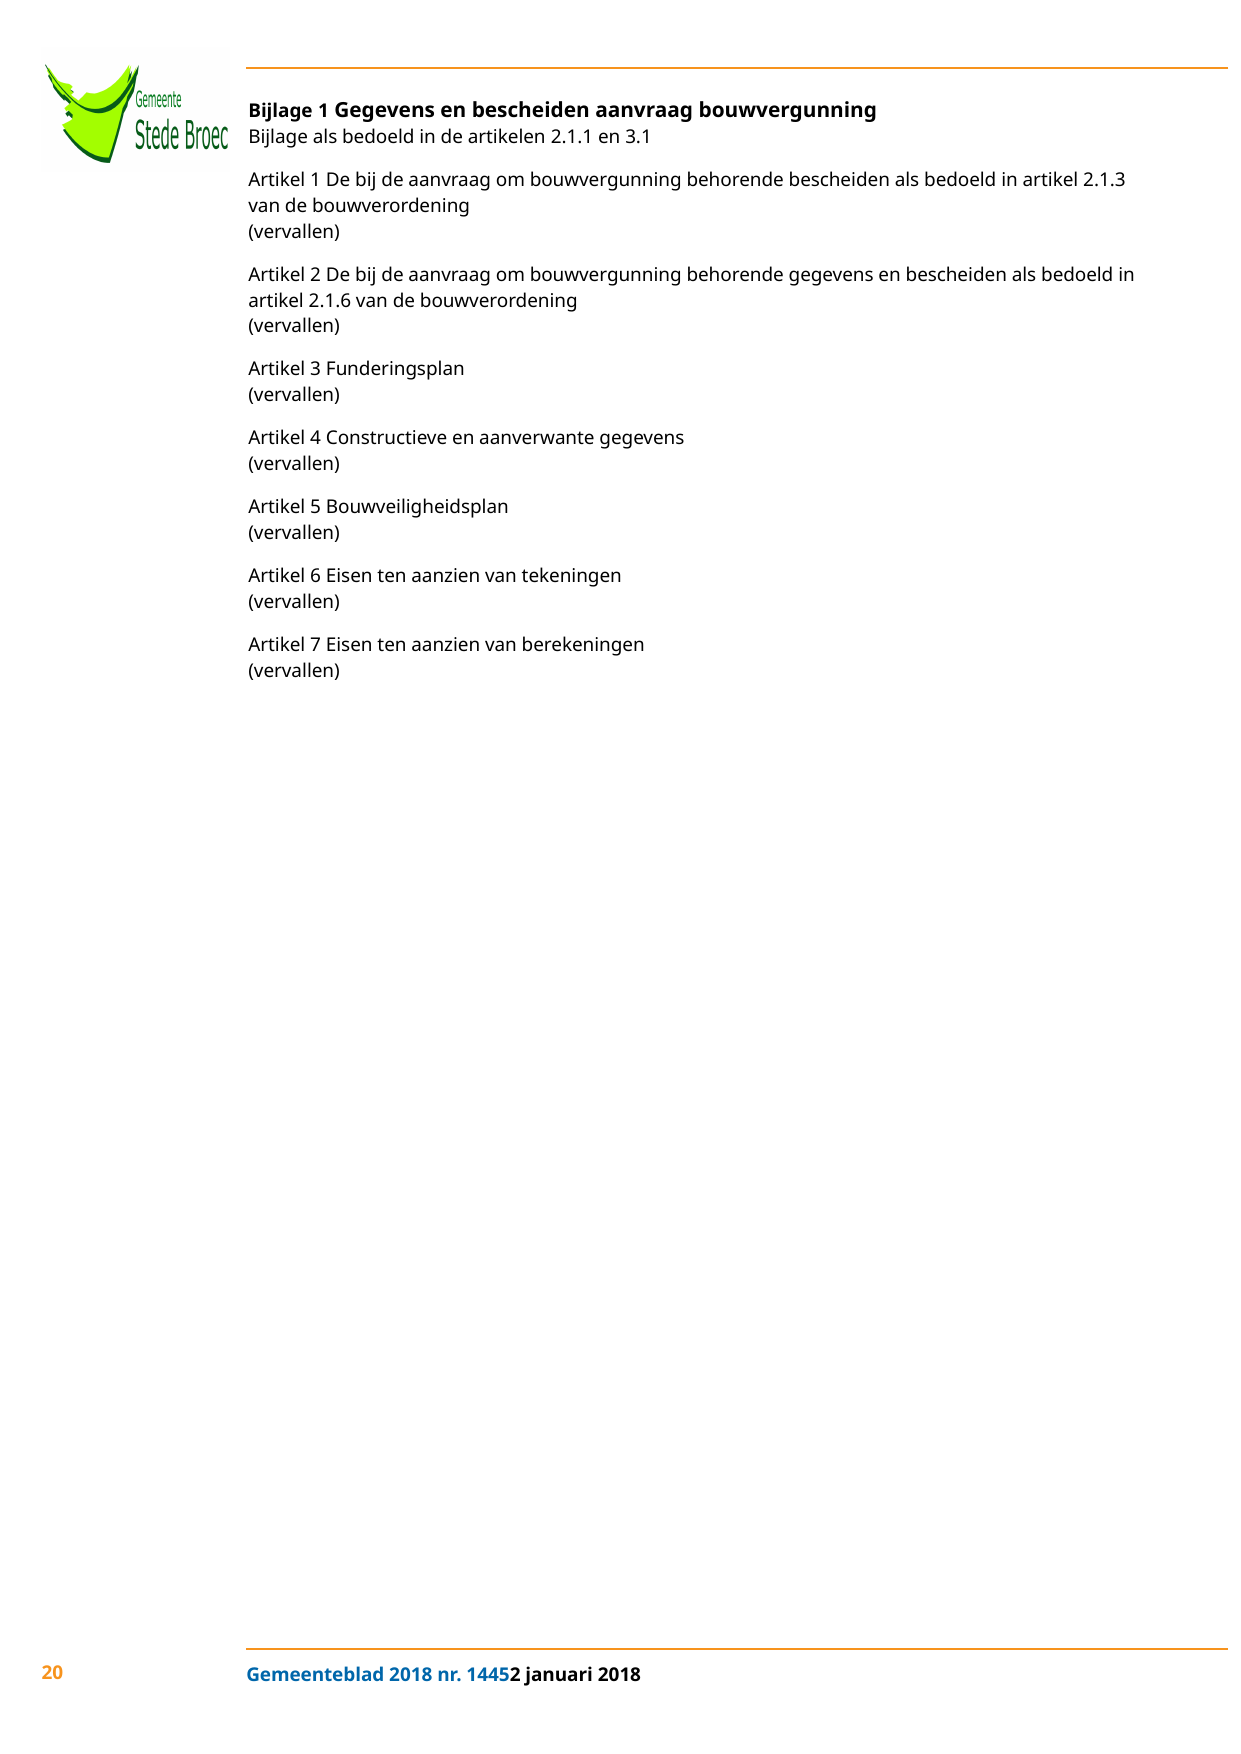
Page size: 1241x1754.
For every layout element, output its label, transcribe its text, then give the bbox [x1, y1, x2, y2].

text Artikel 1 De bij de aanvraag om bouwvergunning behorende bescheiden als bedoeld in artikel 2.1.3 van de bouwverordening [248, 166, 1152, 218]
text (vervallen) [248, 657, 1152, 682]
text Artikel 3 Funderingsplan [248, 356, 1152, 381]
text (vervallen) [248, 381, 1152, 407]
text Artikel 4 Constructieve en aanverwante gegevens [248, 424, 1152, 450]
text Artikel 2 De bij de aanvraag om bouwvergunning behorende gegevens en bescheiden als bedoeld in artikel 2.1.6 van de bouwverordening [248, 261, 1152, 312]
text (vervallen) [248, 218, 1152, 244]
text (vervallen) [248, 588, 1152, 614]
text Artikel 7 Eisen ten aanzien van berekeningen [248, 631, 1152, 657]
text Artikel 5 Bouwveiligheidsplan [248, 493, 1152, 519]
text Artikel 6 Eisen ten aanzien van tekeningen [248, 562, 1152, 588]
text Bijlage als bedoeld in de artikelen 2.1.1 en 3.1 [248, 123, 1152, 149]
text (vervallen) [248, 519, 1152, 545]
text (vervallen) [248, 450, 1152, 476]
picture [41, 47, 231, 172]
text (vervallen) [248, 312, 1152, 338]
text Bijlage 1 Gegevens en bescheiden aanvraag bouwvergunning [248, 95, 1152, 123]
